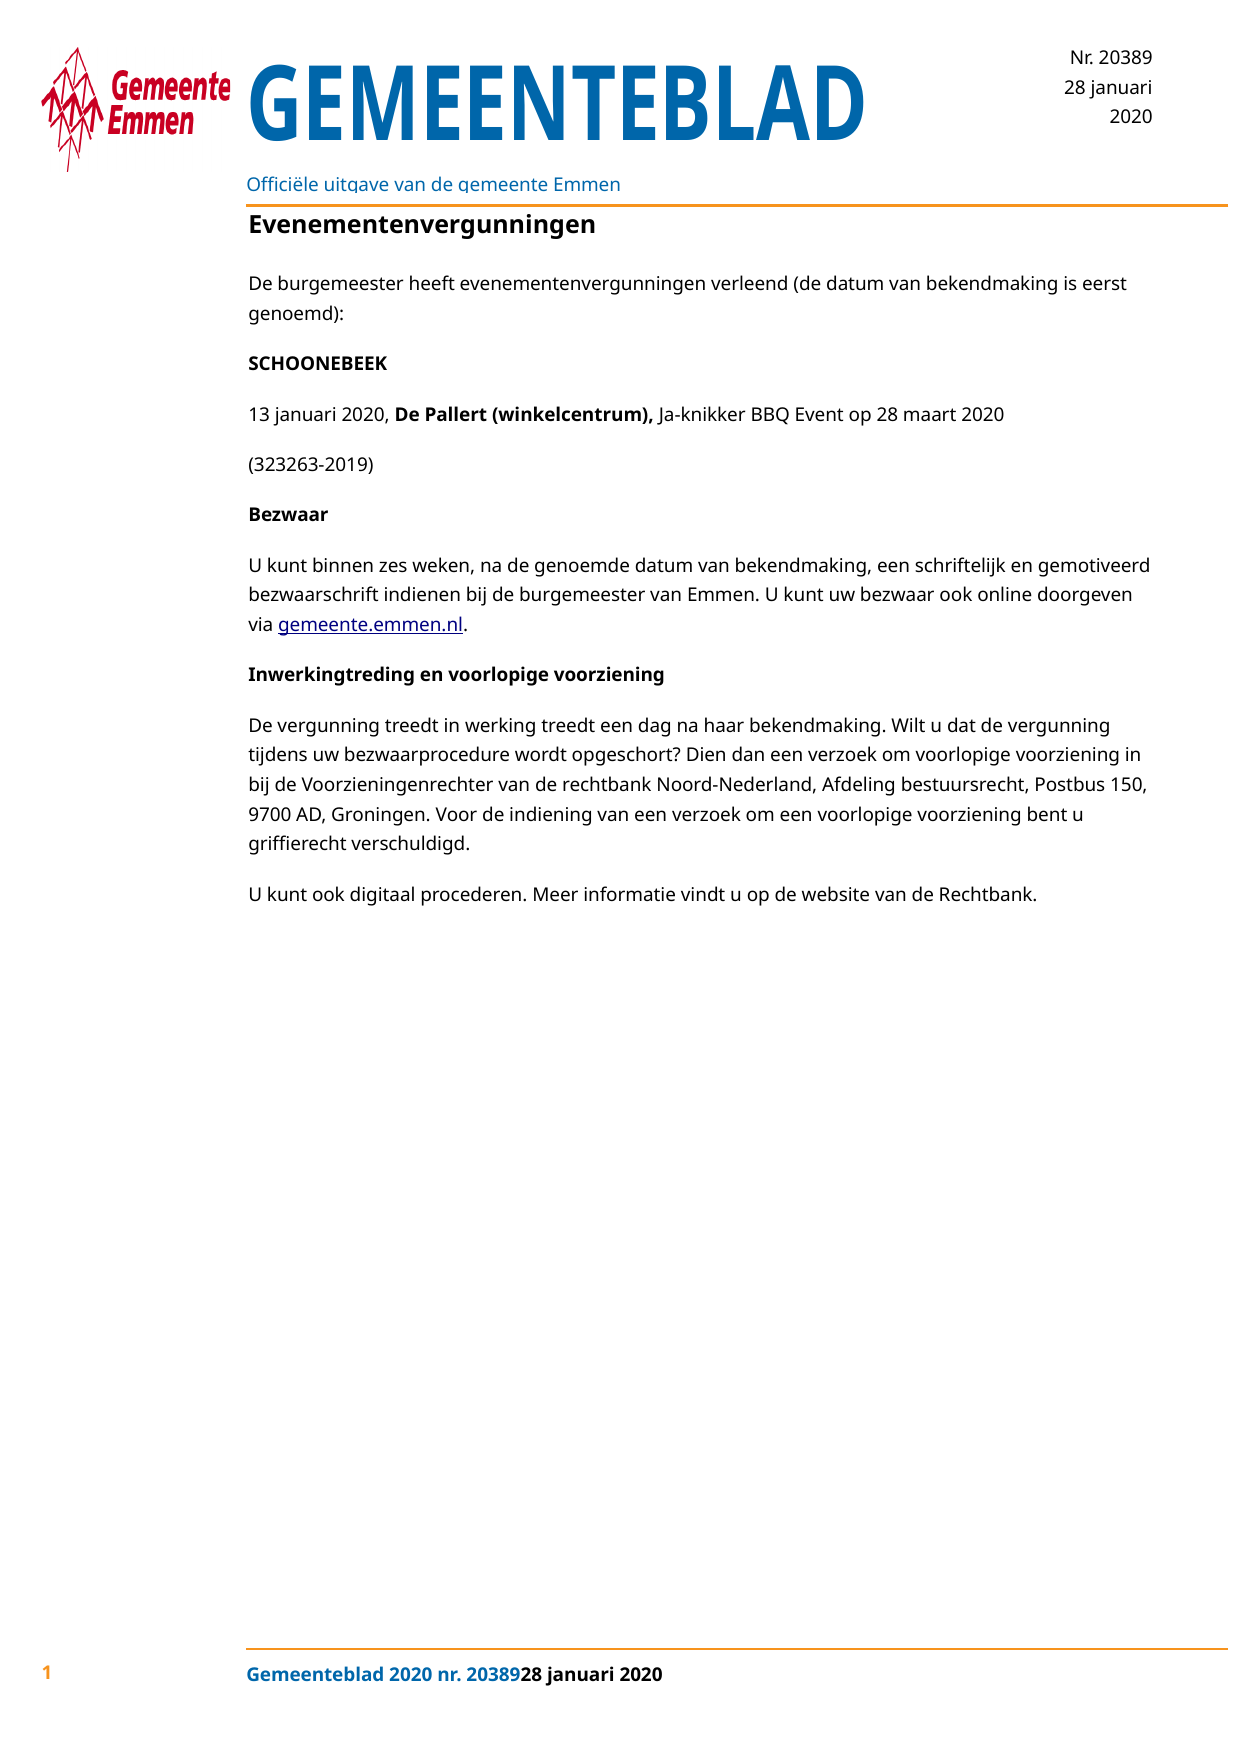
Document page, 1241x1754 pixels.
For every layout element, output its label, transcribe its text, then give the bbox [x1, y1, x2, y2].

text 13 januari 2020, De Pallert (winkelcentrum), Ja-knikker BBQ Event op 28 maart 2020 [248, 401, 1152, 426]
text Bezwaar [248, 502, 1152, 527]
picture [41, 47, 231, 172]
text U kunt ook digitaal procederen. Meer informatie vindt u op de website van de Rechtbank. [248, 881, 1152, 906]
text Inwerkingtreding en voorlopige voorziening [248, 662, 1152, 687]
text U kunt binnen zes weken, na de genoemde datum van bekendmaking, een schriftelijk en gemotiveerd bezwaarschrift indienen bij de burgemeester van Emmen. U kunt uw bezwaar ook online doorgeven via gemeente.emmen.nl. [248, 552, 1152, 637]
text Evenementenvergunningen [248, 207, 1152, 241]
text SCHOONEBEEK [248, 350, 1152, 376]
text De burgemeester heeft evenementenvergunningen verleend (de datum van bekendmaking is eerst genoemd): [248, 270, 1152, 326]
text De vergunning treedt in werking treedt een dag na haar bekendmaking. Wilt u dat de vergunning tijdens uw bezwaarprocedure wordt opgeschort? Dien dan een verzoek om voorlopige voorziening in bij de Voorzieningenrechter van de rechtbank Noord-Nederland, Afdeling bestuursrecht, Postbus 150, 9700 AD, Groningen. Voor de indiening van een verzoek om een voorlopige voorziening bent u griffierecht verschuldigd. [248, 712, 1152, 856]
text (323263-2019) [248, 451, 1152, 477]
